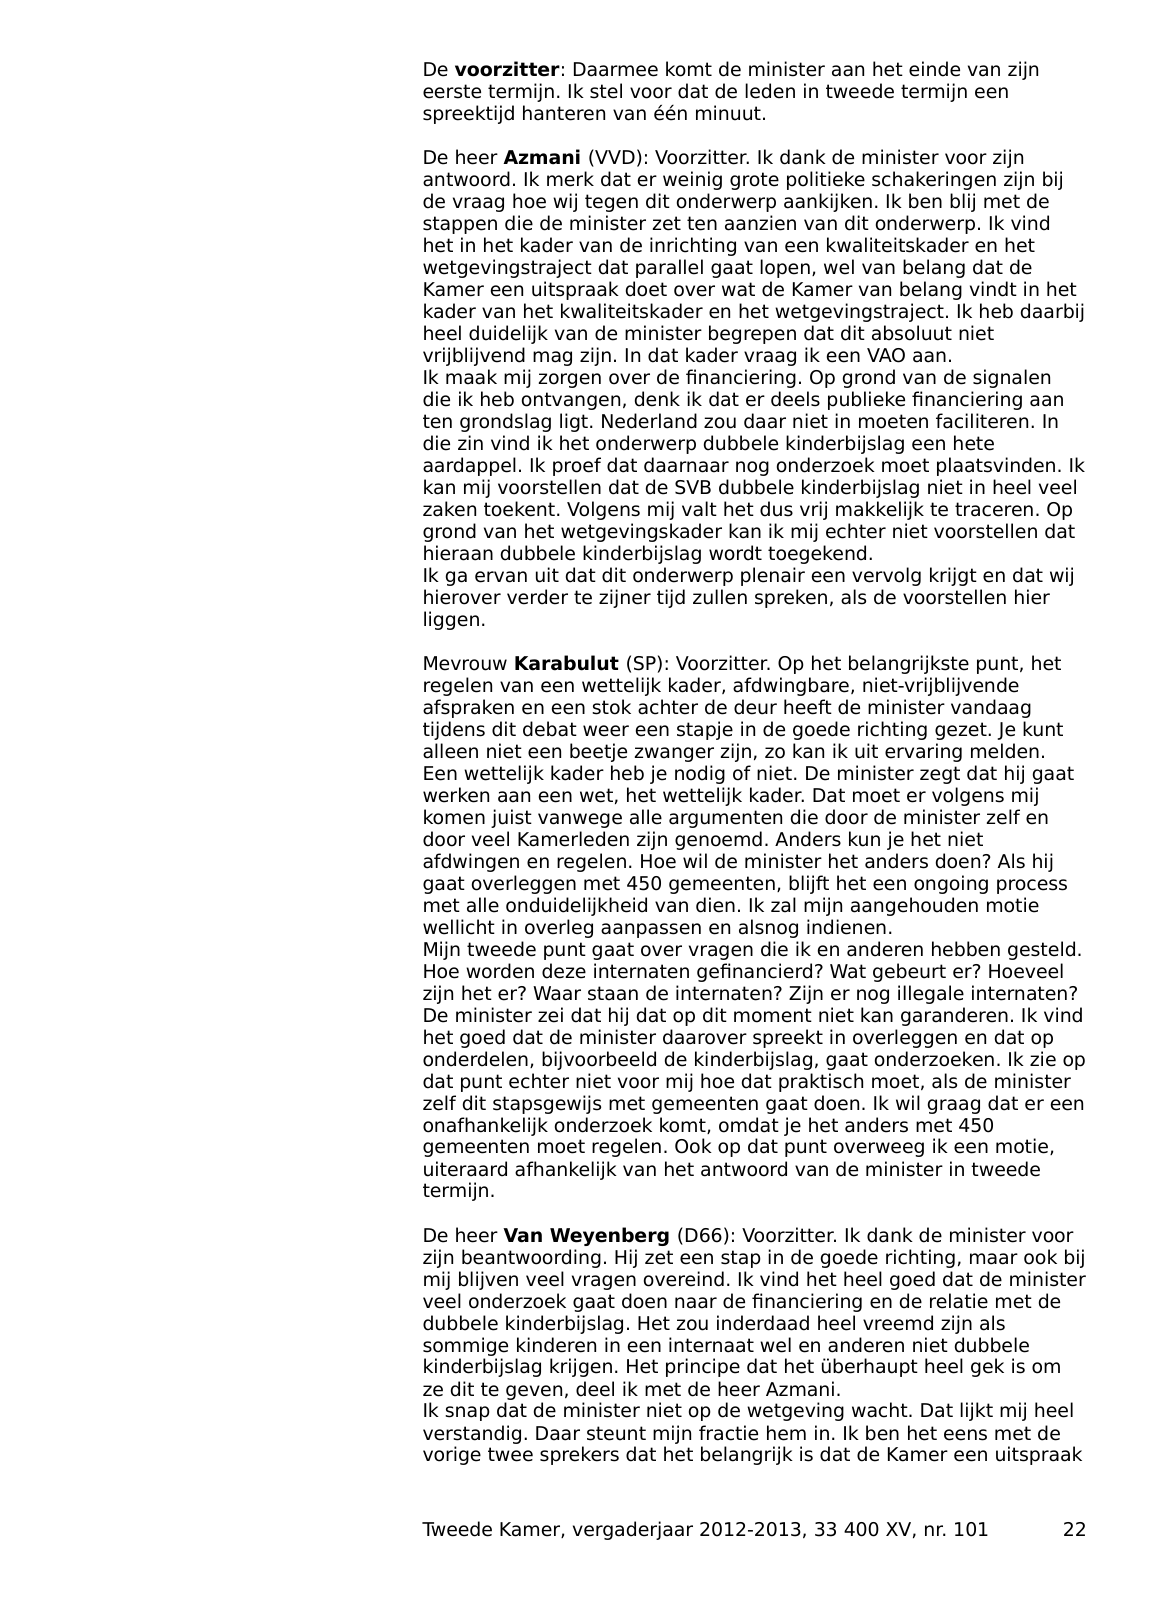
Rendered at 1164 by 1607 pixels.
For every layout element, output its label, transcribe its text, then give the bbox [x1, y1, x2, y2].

text De heer Van Weyenberg (D66): Voorzitter. Ik dank de minister voor zijn beantwoording. Hij zet een stap in de goede richting, maar ook bij mij blijven veel vragen overeind. Ik vind het heel goed dat de minister veel onderzoek gaat doen naar de financiering en de relatie met de dubbele kinderbijslag. Het zou inderdaad heel vreemd zijn als sommige kinderen in een internaat wel en anderen niet dubbele kinderbijslag krijgen. Het principe dat het überhaupt heel gek is om ze dit te geven, deel ik met de heer Azmani. [422, 1224, 1087, 1400]
text Mijn tweede punt gaat over vragen die ik en anderen hebben gesteld. Hoe worden deze internaten gefinancierd? Wat gebeurt er? Hoeveel zijn het er? Waar staan de internaten? Zijn er nog illegale internaten? De minister zei dat hij dat op dit moment niet kan garanderen. Ik vind het goed dat de minister daarover spreekt in overleggen en dat op onderdelen, bijvoorbeeld de kinderbijslag, gaat onderzoeken. Ik zie op dat punt echter niet voor mij hoe dat praktisch moet, als de minister zelf dit stapsgewijs met gemeenten gaat doen. Ik wil graag dat er een onafhankelijk onderzoek komt, omdat je het anders met 450 gemeenten moet regelen. Ook op dat punt overweeg ik een motie, uiteraard afhankelijk van het antwoord van de minister in tweede termijn. [422, 939, 1087, 1202]
text Ik snap dat de minister niet op de wetgeving wacht. Dat lijkt mij heel verstandig. Daar steunt mijn fractie hem in. Ik ben het eens met de vorige twee sprekers dat het belangrijk is dat de Kamer een uitspraak [422, 1400, 1087, 1466]
text De heer Azmani (VVD): Voorzitter. Ik dank de minister voor zijn antwoord. Ik merk dat er weinig grote politieke schakeringen zijn bij de vraag hoe wij tegen dit onderwerp aankijken. Ik ben blij met de stappen die de minister zet ten aanzien van dit onderwerp. Ik vind het in het kader van de inrichting van een kwaliteitskader en het wetgevingstraject dat parallel gaat lopen, wel van belang dat de Kamer een uitspraak doet over wat de Kamer van belang vindt in het kader van het kwaliteitskader en het wetgevingstraject. Ik heb daarbij heel duidelijk van de minister begrepen dat dit absoluut niet vrijblijvend mag zijn. In dat kader vraag ik een VAO aan. [422, 147, 1087, 367]
text Ik maak mij zorgen over de financiering. Op grond van de signalen die ik heb ontvangen, denk ik dat er deels publieke financiering aan ten grondslag ligt. Nederland zou daar niet in moeten faciliteren. In die zin vind ik het onderwerp dubbele kinderbijslag een hete aardappel. Ik proef dat daarnaar nog onderzoek moet plaatsvinden. Ik kan mij voorstellen dat de SVB dubbele kinderbijslag niet in heel veel zaken toekent. Volgens mij valt het dus vrij makkelijk te traceren. Op grond van het wetgevingskader kan ik mij echter niet voorstellen dat hieraan dubbele kinderbijslag wordt toegekend. [422, 367, 1087, 565]
text Ik ga ervan uit dat dit onderwerp plenair een vervolg krijgt en dat wij hierover verder te zijner tijd zullen spreken, als de voorstellen hier liggen. [422, 565, 1087, 631]
text Mevrouw Karabulut (SP): Voorzitter. Op het belangrijkste punt, het regelen van een wettelijk kader, afdwingbare, niet-vrijblijvende afspraken en een stok achter de deur heeft de minister vandaag tijdens dit debat weer een stapje in de goede richting gezet. Je kunt alleen niet een beetje zwanger zijn, zo kan ik uit ervaring melden. Een wettelijk kader heb je nodig of niet. De minister zegt dat hij gaat werken aan een wet, het wettelijk kader. Dat moet er volgens mij komen juist vanwege alle argumenten die door de minister zelf en door veel Kamerleden zijn genoemd. Anders kun je het niet afdwingen en regelen. Hoe wil de minister het anders doen? Als hij gaat overleggen met 450 gemeenten, blijft het een ongoing process met alle onduidelijkheid van dien. Ik zal mijn aangehouden motie wellicht in overleg aanpassen en alsnog indienen. [422, 653, 1087, 939]
text De voorzitter: Daarmee komt de minister aan het einde van zijn eerste termijn. Ik stel voor dat de leden in tweede termijn een spreektijd hanteren van één minuut. [422, 59, 1087, 125]
